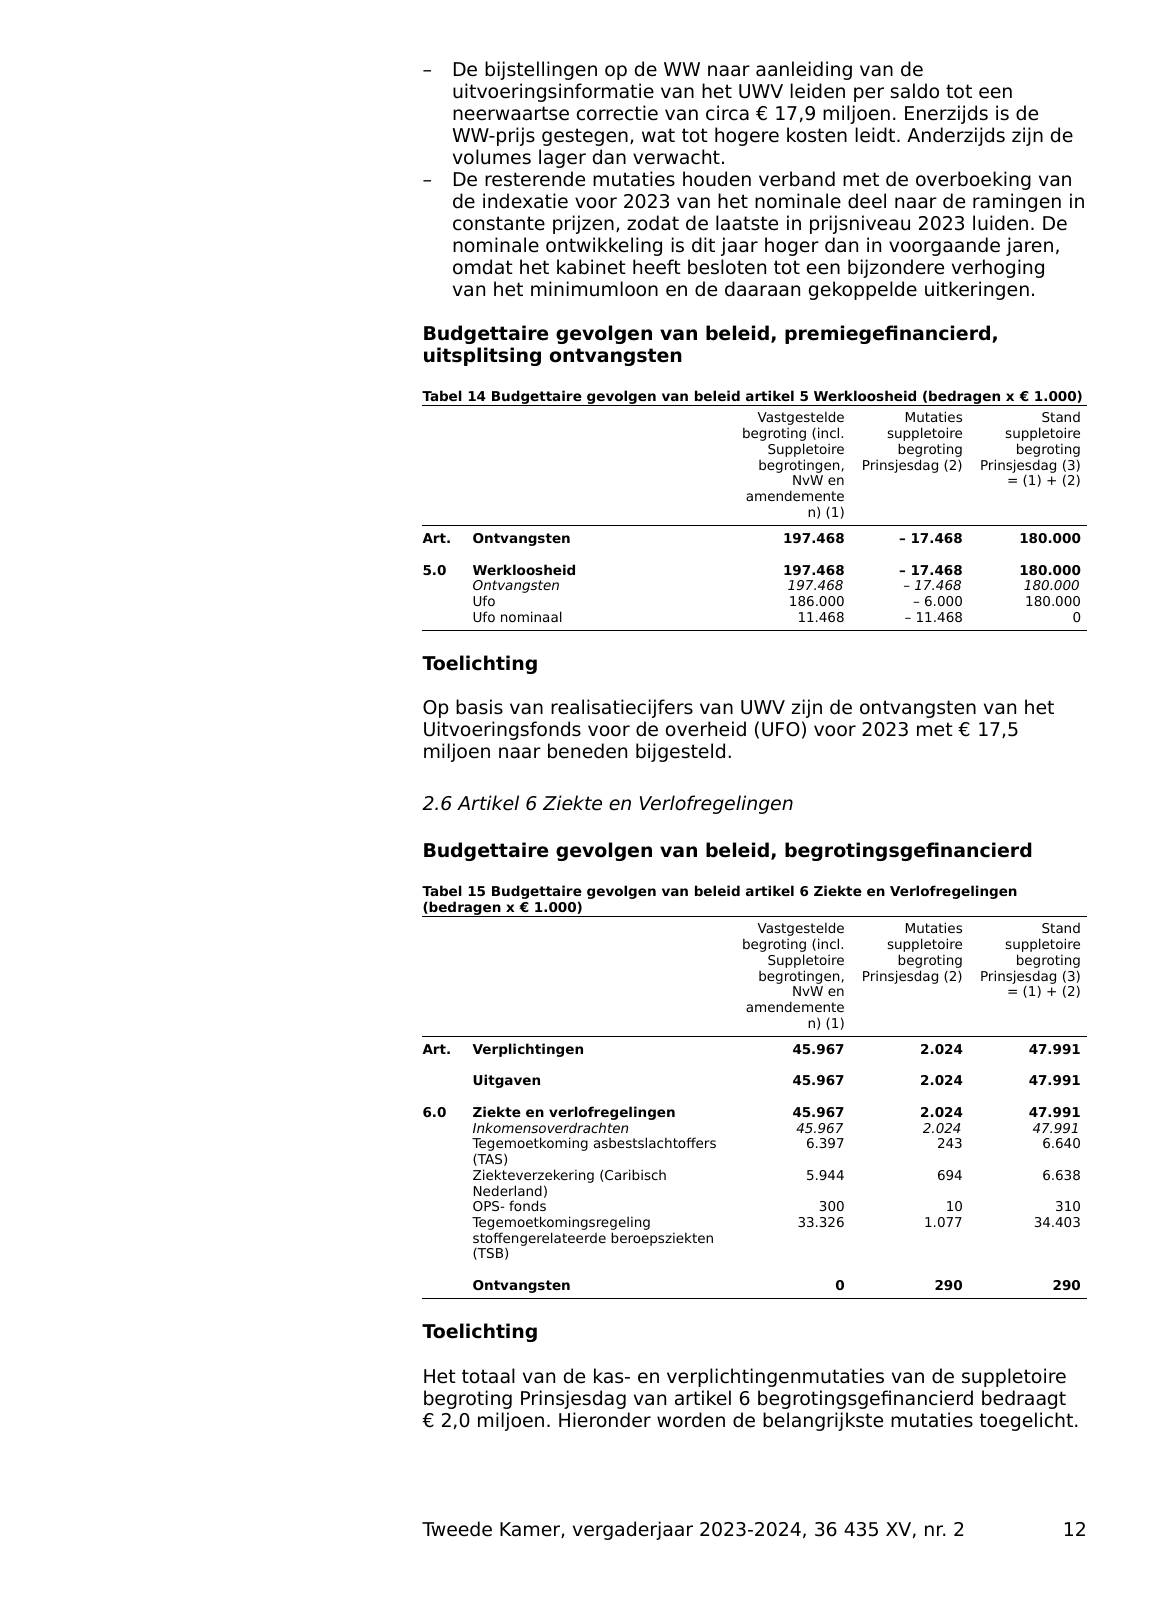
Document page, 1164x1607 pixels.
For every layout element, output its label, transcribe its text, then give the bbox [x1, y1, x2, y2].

table_cell 10 [850, 1199, 968, 1215]
table_cell 5.944 [732, 1168, 850, 1199]
table_cell [422, 610, 467, 630]
table_cell [732, 1262, 850, 1278]
table_cell Ontvangsten [467, 578, 732, 594]
table_cell [422, 1058, 467, 1073]
table_cell Vastgestelde begroting (incl. Suppletoire begrotingen, NvW en amendementen) (1) [732, 917, 850, 1036]
table_cell Werkloosheid [467, 562, 732, 578]
table_cell [422, 594, 467, 609]
table_cell Uitgaven [467, 1073, 732, 1089]
table_cell [467, 1089, 732, 1105]
table_cell 6.397 [732, 1136, 850, 1168]
table_cell [422, 578, 467, 594]
table_cell 6.0 [422, 1105, 467, 1120]
subtitle Toelichting [422, 653, 1087, 675]
table_cell 180.000 [969, 578, 1087, 594]
table_cell 47.991 [969, 1037, 1087, 1057]
table_header Tabel 15 Budgettaire gevolgen van beleid artikel 6 Ziekte en Verlofregelingen (bedragen x € 1.000) [422, 884, 1087, 916]
table_cell [422, 1262, 467, 1278]
table_cell 45.967 [732, 1105, 850, 1120]
table_cell 47.991 [969, 1105, 1087, 1120]
table_cell [467, 547, 732, 562]
table_cell [850, 547, 968, 562]
table_cell [850, 1262, 968, 1278]
table_cell [422, 1089, 467, 1105]
table_cell Ufo [467, 594, 732, 609]
table_cell [422, 1278, 467, 1298]
text Het totaal van de kas- en verplichtingenmutaties van de suppletoire begroting Prinsjesdag van artikel 6 begrotingsgefinancierd bedraagt € 2,0 miljoen. Hieronder worden de belangrijkste mutaties toegelicht. [422, 1366, 1087, 1431]
table_cell [732, 547, 850, 562]
table_cell 186.000 [732, 594, 850, 609]
table_cell 197.468 [732, 526, 850, 547]
table_cell Ontvangsten [467, 1278, 732, 1298]
table_cell 11.468 [732, 610, 850, 630]
subtitle Budgettaire gevolgen van beleid, premiegefinancierd, uitsplitsing ontvangsten [422, 323, 1087, 367]
table_cell [850, 1089, 968, 1105]
table_cell Mutaties suppletoire begroting Prinsjesdag (2) [850, 406, 968, 525]
table_cell 300 [732, 1199, 850, 1215]
table_cell 290 [969, 1278, 1087, 1298]
table_cell Art. [422, 1037, 467, 1057]
table_cell [422, 1073, 467, 1089]
table_cell 2.024 [850, 1105, 968, 1120]
table_cell 1.077 [850, 1215, 968, 1262]
table_cell Art. [422, 526, 467, 547]
table_cell 197.468 [732, 578, 850, 594]
table_cell – 17.468 [850, 562, 968, 578]
text Op basis van realisatiecijfers van UWV zijn de ontvangsten van het Uitvoeringsfonds voor de overheid (UFO) voor 2023 met € 17,5 miljoen naar beneden bijgesteld. [422, 697, 1087, 763]
table_cell Ziekteverzekering (Caribisch Nederland) [467, 1168, 732, 1199]
table_cell [969, 1262, 1087, 1278]
table_cell [422, 1199, 467, 1215]
table_cell Ontvangsten [467, 526, 732, 547]
table_cell – 6.000 [850, 594, 968, 609]
table_cell 34.403 [969, 1215, 1087, 1262]
table_cell 45.967 [732, 1120, 850, 1136]
table_cell [422, 547, 467, 562]
table_cell [422, 1136, 467, 1168]
table_cell – 17.468 [850, 526, 968, 547]
table_cell Vastgestelde begroting (incl. Suppletoire begrotingen, NvW en amendementen) (1) [732, 406, 850, 525]
table_cell 5.0 [422, 562, 467, 578]
table_cell 6.638 [969, 1168, 1087, 1199]
table_cell Tegemoetkomingsregeling stoffengerelateerde beroepsziekten (TSB) [467, 1215, 732, 1262]
table_cell 180.000 [969, 594, 1087, 609]
table_cell 45.967 [732, 1073, 850, 1089]
table_cell 0 [969, 610, 1087, 630]
table_cell [969, 1089, 1087, 1105]
subtitle 2.6 Artikel 6 Ziekte en Verlofregelingen [422, 793, 1087, 815]
table_cell [969, 1058, 1087, 1073]
table_header Tabel 14 Budgettaire gevolgen van beleid artikel 5 Werkloosheid (bedragen x € 1.000) [422, 389, 1087, 404]
table_cell 180.000 [969, 526, 1087, 547]
table_cell 197.468 [732, 562, 850, 578]
table_cell 290 [850, 1278, 968, 1298]
table_cell [422, 1168, 467, 1199]
table_cell [422, 1215, 467, 1262]
table_cell 2.024 [850, 1120, 968, 1136]
table_cell [467, 406, 732, 525]
table_cell 45.967 [732, 1037, 850, 1057]
table_cell [422, 406, 467, 525]
table_cell [467, 1262, 732, 1278]
table_cell [732, 1089, 850, 1105]
table_cell Mutaties suppletoire begroting Prinsjesdag (2) [850, 917, 968, 1036]
table_cell Ziekte en verlofregelingen [467, 1105, 732, 1120]
subtitle Budgettaire gevolgen van beleid, begrotingsgefinancierd [422, 840, 1087, 862]
table_cell – 11.468 [850, 610, 968, 630]
table_cell Tegemoetkoming asbestslachtoffers (TAS) [467, 1136, 732, 1168]
table_cell Stand suppletoire begroting Prinsjesdag (3) = (1) + (2) [969, 406, 1087, 525]
text – De bijstellingen op de WW naar aanleiding van de uitvoeringsinformatie van het UWV leiden per saldo tot een neerwaartse correctie van circa € 17,9 miljoen. Enerzijds is de WW-prijs gestegen, wat tot hogere kosten leidt. Anderzijds zijn de volumes lager dan verwacht. [422, 59, 1087, 169]
table_cell 180.000 [969, 562, 1087, 578]
table_cell [969, 547, 1087, 562]
table_cell [467, 1058, 732, 1073]
table_cell 2.024 [850, 1073, 968, 1089]
table_cell [422, 1120, 467, 1136]
table_cell 47.991 [969, 1073, 1087, 1089]
table_cell Ufo nominaal [467, 610, 732, 630]
table_cell [422, 917, 467, 1036]
table_cell 0 [732, 1278, 850, 1298]
table_cell [850, 1058, 968, 1073]
table_cell [732, 1058, 850, 1073]
table_cell Stand suppletoire begroting Prinsjesdag (3) = (1) + (2) [969, 917, 1087, 1036]
subtitle Toelichting [422, 1321, 1087, 1343]
table_cell Verplichtingen [467, 1037, 732, 1057]
table_cell 33.326 [732, 1215, 850, 1262]
table_cell 6.640 [969, 1136, 1087, 1168]
table_cell 310 [969, 1199, 1087, 1215]
table_cell 47.991 [969, 1120, 1087, 1136]
table_cell OPS- fonds [467, 1199, 732, 1215]
table_cell 694 [850, 1168, 968, 1199]
table_cell 243 [850, 1136, 968, 1168]
table_cell 2.024 [850, 1037, 968, 1057]
table_cell Inkomensoverdrachten [467, 1120, 732, 1136]
table_cell – 17.468 [850, 578, 968, 594]
table_cell [467, 917, 732, 1036]
text – De resterende mutaties houden verband met de overboeking van de indexatie voor 2023 van het nominale deel naar de ramingen in constante prijzen, zodat de laatste in prijsniveau 2023 luiden. De nominale ontwikkeling is dit jaar hoger dan in voorgaande jaren, omdat het kabinet heeft besloten tot een bijzondere verhoging van het minimumloon en de daaraan gekoppelde uitkeringen. [422, 169, 1087, 301]
